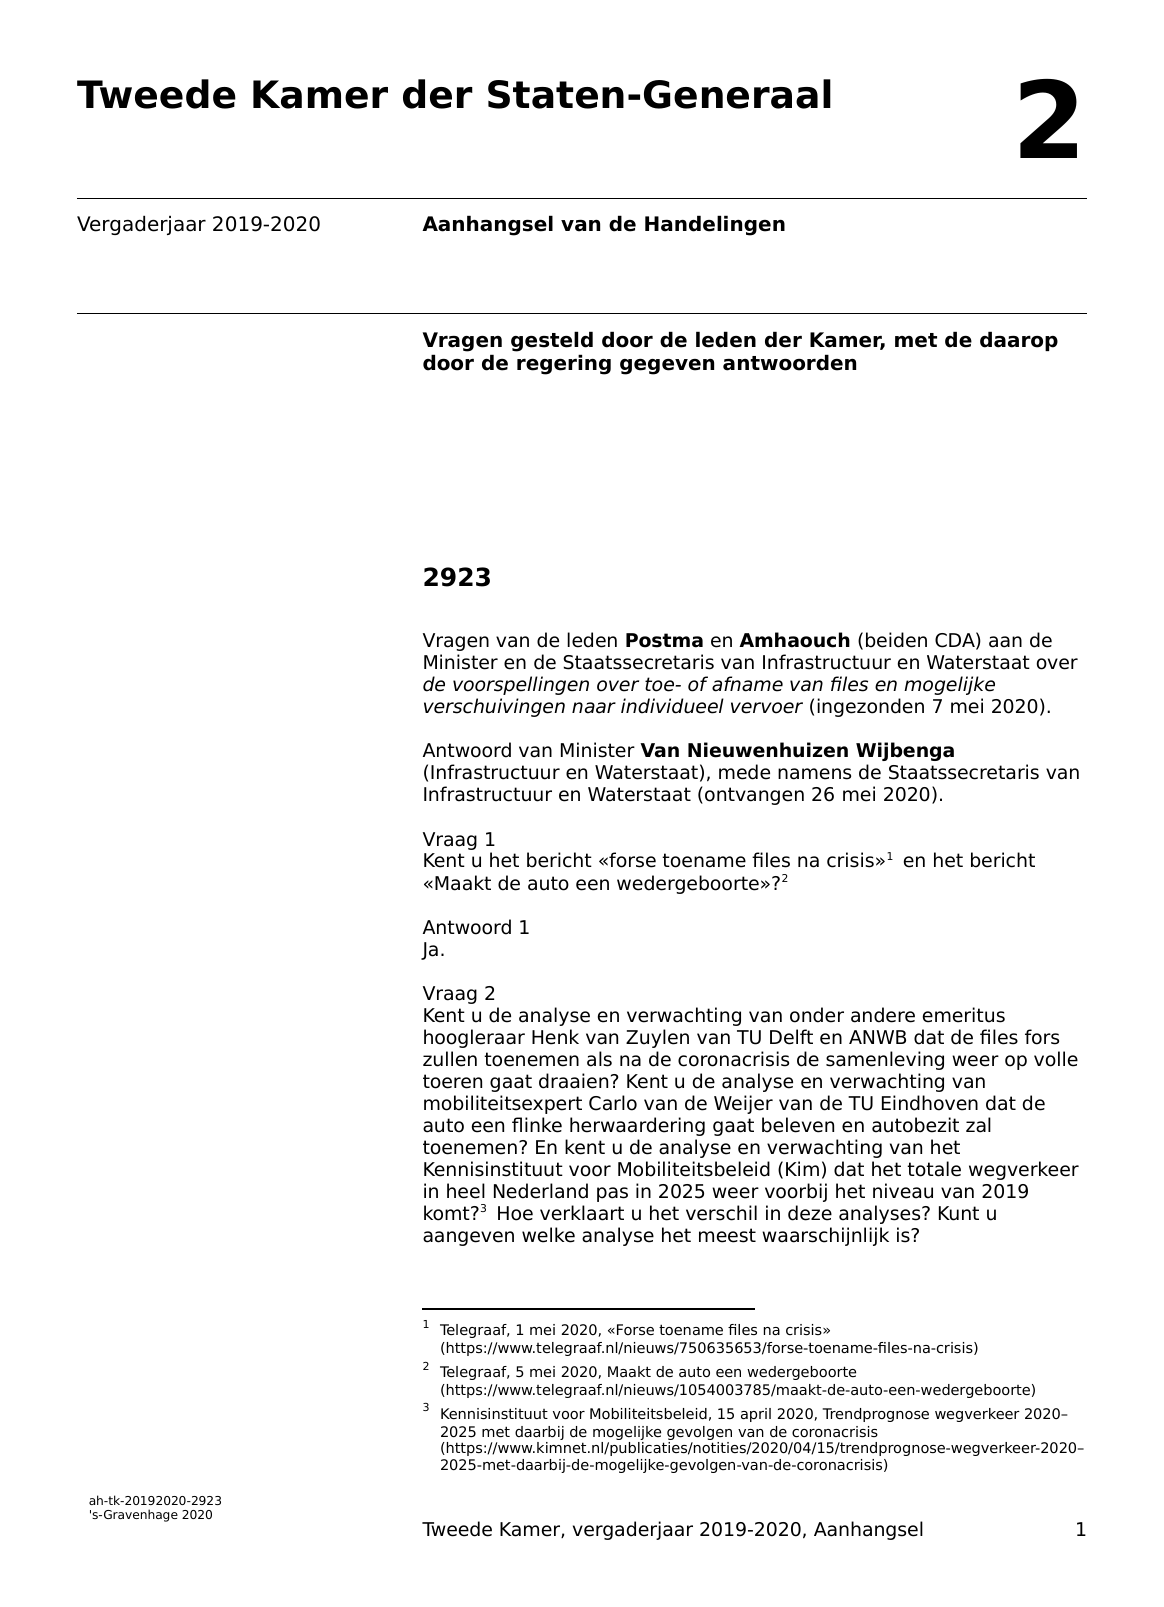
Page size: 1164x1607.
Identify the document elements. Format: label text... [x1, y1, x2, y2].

text Kent u het bericht «forse toename files na crisis» en het bericht «Maakt de auto een wedergeboorte»? [422, 850, 1087, 894]
text Telegraaf, 5 mei 2020, Maakt de auto een wedergeboorte (https://www.telegraaf.nl/nieuws/1054003785/maakt-de-auto-een-wedergeboorte) [422, 1360, 1087, 1399]
text Antwoord 1 [422, 917, 1087, 938]
text Vragen van de leden Postma en Amhaouch (beiden CDA) aan de Minister en de Staatssecretaris van Infrastructuur en Waterstaat over de voorspellingen over toe- of afname van files en mogelijke verschuivingen naar individueel vervoer (ingezonden 7 mei 2020). [422, 630, 1087, 718]
table_header 2 [886, 59, 1087, 198]
text Kennisinstituut voor Mobiliteitsbeleid, 15 april 2020, Trendprognose wegverkeer 2020–2025 met daarbij de mogelijke gevolgen van de coronacrisis (https://www.kimnet.nl/publicaties/notities/2020/04/15/trendprognose-wegverkeer-2020–2025-met-daarbij-de-mogelijke-gevolgen-van-de-coronacrisis) [422, 1402, 1087, 1474]
text 's-Gravenhage 2020 [88, 1508, 323, 1522]
table_cell Vragen gesteld door de leden der Kamer, met de daarop door de regering gegeven antwoorden [422, 314, 1087, 375]
text Kent u de analyse en verwachting van onder andere emeritus hoogleraar Henk van Zuylen van TU Delft en ANWB dat de files fors zullen toenemen als na de coronacrisis de samenleving weer op volle toeren gaat draaien? Kent u de analyse en verwachting van mobiliteitsexpert Carlo van de Weijer van de TU Eindhoven dat de auto een flinke herwaardering gaat beleven en autobezit zal toenemen? En kent u de analyse en verwachting van het Kennisinstituut voor Mobiliteitsbeleid (Kim) dat het totale wegverkeer in heel Nederland pas in 2025 weer voorbij het niveau van 2019 komt? Hoe verklaart u het verschil in deze analyses? Kunt u aangeven welke analyse het meest waarschijnlijk is? [422, 1005, 1087, 1246]
text 2923 [422, 563, 1087, 592]
table_cell [77, 314, 422, 375]
text Vraag 2 [422, 983, 1087, 1005]
text ah-tk-20192020-2923 [88, 1494, 323, 1508]
text Telegraaf, 1 mei 2020, «Forse toename files na crisis» (https://www.telegraaf.nl/nieuws/750635653/forse-toename-files-na-crisis) [422, 1318, 1087, 1357]
text Vraag 1 [422, 828, 1087, 850]
text Antwoord van Minister Van Nieuwenhuizen Wijbenga (Infrastructuur en Waterstaat), mede namens de Staatssecretaris van Infrastructuur en Waterstaat (ontvangen 26 mei 2020). [422, 740, 1087, 806]
table_cell Aanhangsel van de Handelingen [422, 199, 1087, 313]
table_header Tweede Kamer der Staten-Generaal [77, 59, 886, 198]
text Ja. [422, 938, 1087, 961]
table_cell Vergaderjaar 2019-2020 [77, 199, 422, 313]
